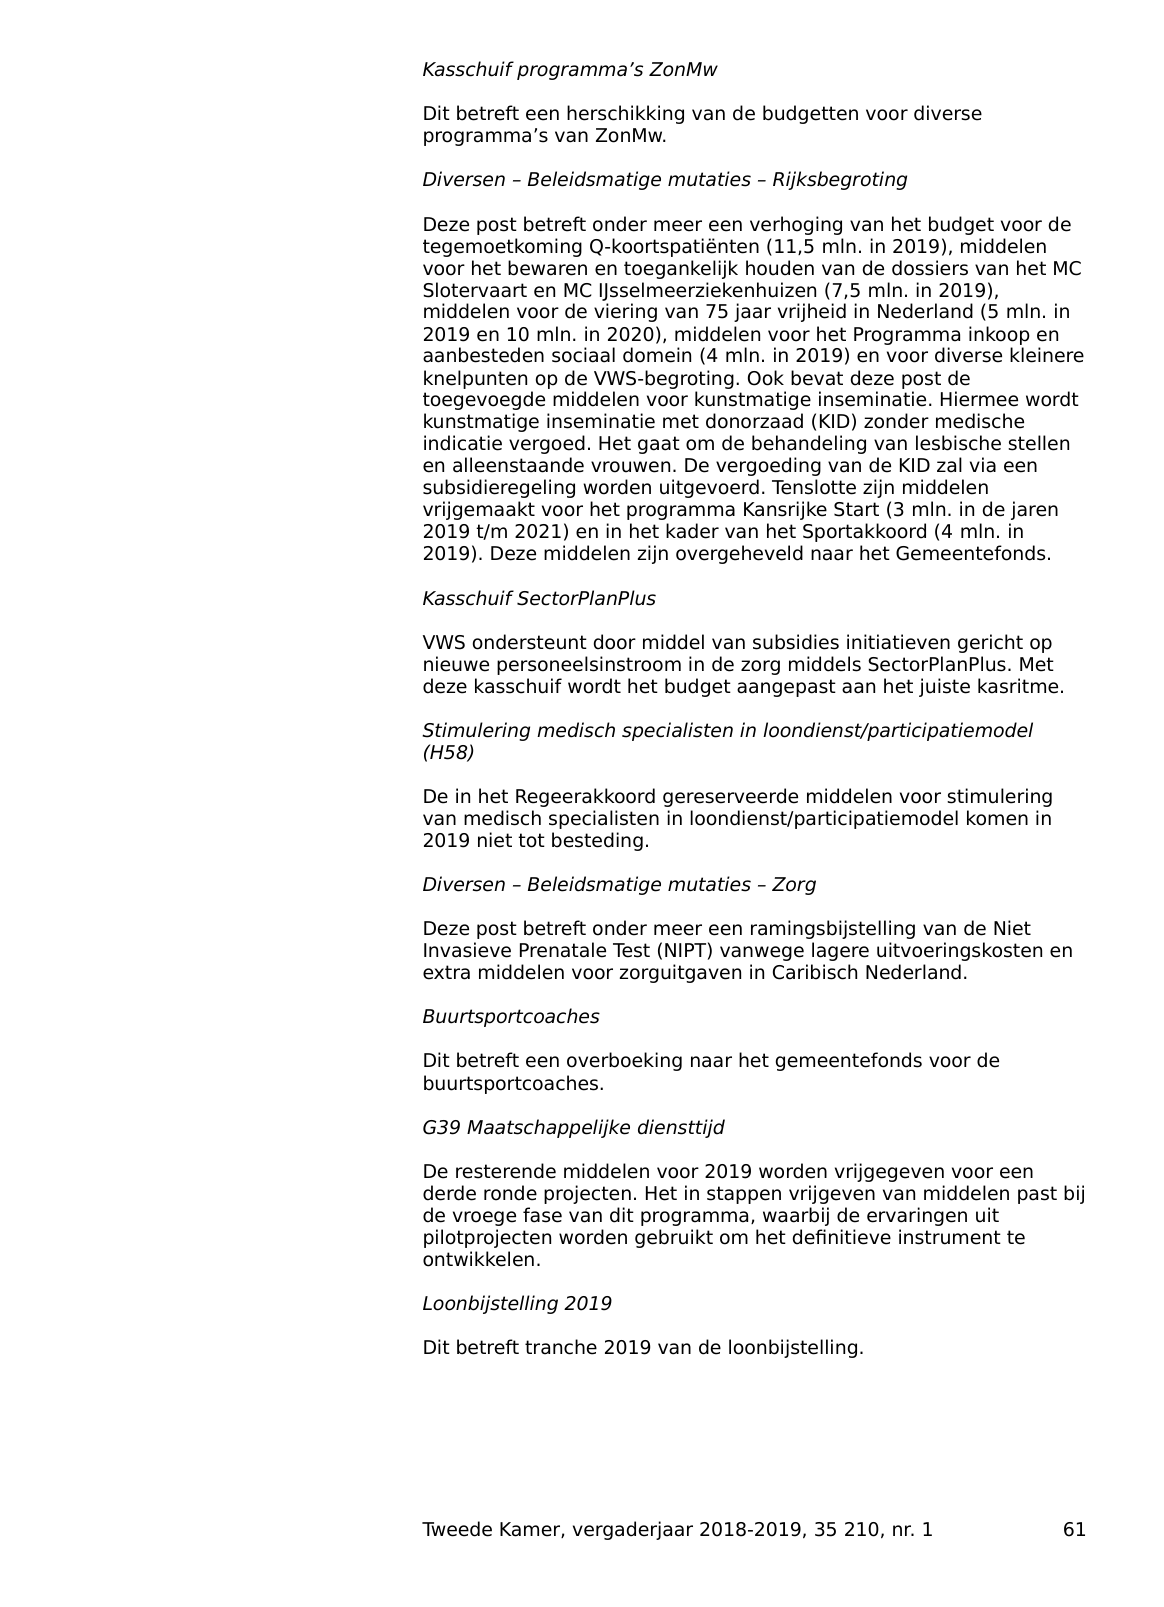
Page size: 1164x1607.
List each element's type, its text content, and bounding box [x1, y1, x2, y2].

subtitle G39 Maatschappelijke diensttijd [422, 1117, 1087, 1138]
text De in het Regeerakkoord gereserveerde middelen voor stimulering van medisch specialisten in loondienst/participatiemodel komen in 2019 niet tot besteding. [422, 786, 1087, 852]
subtitle Stimulering medisch specialisten in loondienst/participatiemodel (H58) [422, 720, 1087, 764]
text De resterende middelen voor 2019 worden vrijgegeven voor een derde ronde projecten. Het in stappen vrijgeven van middelen past bij de vroege fase van dit programma, waarbij de ervaringen uit pilotprojecten worden gebruikt om het definitieve instrument te ontwikkelen. [422, 1161, 1087, 1271]
text Dit betreft een overboeking naar het gemeentefonds voor de buurtsportcoaches. [422, 1050, 1087, 1094]
subtitle Buurtsportcoaches [422, 1006, 1087, 1028]
text Deze post betreft onder meer een verhoging van het budget voor de tegemoetkoming Q-koortspatiënten (11,5 mln. in 2019), middelen voor het bewaren en toegankelijk houden van de dossiers van het MC Slotervaart en MC IJsselmeerziekenhuizen (7,5 mln. in 2019), middelen voor de viering van 75 jaar vrijheid in Nederland (5 mln. in 2019 en 10 mln. in 2020), middelen voor het Programma inkoop en aanbesteden sociaal domein (4 mln. in 2019) en voor diverse kleinere knelpunten op de VWS-begroting. Ook bevat deze post de toegevoegde middelen voor kunstmatige inseminatie. Hiermee wordt kunstmatige inseminatie met donorzaad (KID) zonder medische indicatie vergoed. Het gaat om de behandeling van lesbische stellen en alleenstaande vrouwen. De vergoeding van de KID zal via een subsidieregeling worden uitgevoerd. Tenslotte zijn middelen vrijgemaakt voor het programma Kansrijke Start (3 mln. in de jaren 2019 t/m 2021) en in het kader van het Sportakkoord (4 mln. in 2019). Deze middelen zijn overgeheveld naar het Gemeentefonds. [422, 213, 1087, 565]
text Deze post betreft onder meer een ramingsbijstelling van de Niet Invasieve Prenatale Test (NIPT) vanwege lagere uitvoeringskosten en extra middelen voor zorguitgaven in Caribisch Nederland. [422, 918, 1087, 984]
text Dit betreft een herschikking van de budgetten voor diverse programma’s van ZonMw. [422, 103, 1087, 147]
subtitle Diversen – Beleidsmatige mutaties – Rijksbegroting [422, 169, 1087, 191]
text Dit betreft tranche 2019 van de loonbijstelling. [422, 1337, 1087, 1359]
subtitle Loonbijstelling 2019 [422, 1293, 1087, 1315]
subtitle Kasschuif SectorPlanPlus [422, 587, 1087, 609]
subtitle Kasschuif programma’s ZonMw [422, 59, 1087, 81]
text VWS ondersteunt door middel van subsidies initiatieven gericht op nieuwe personeelsinstroom in de zorg middels SectorPlanPlus. Met deze kasschuif wordt het budget aangepast aan het juiste kasritme. [422, 632, 1087, 697]
subtitle Diversen – Beleidsmatige mutaties – Zorg [422, 874, 1087, 896]
